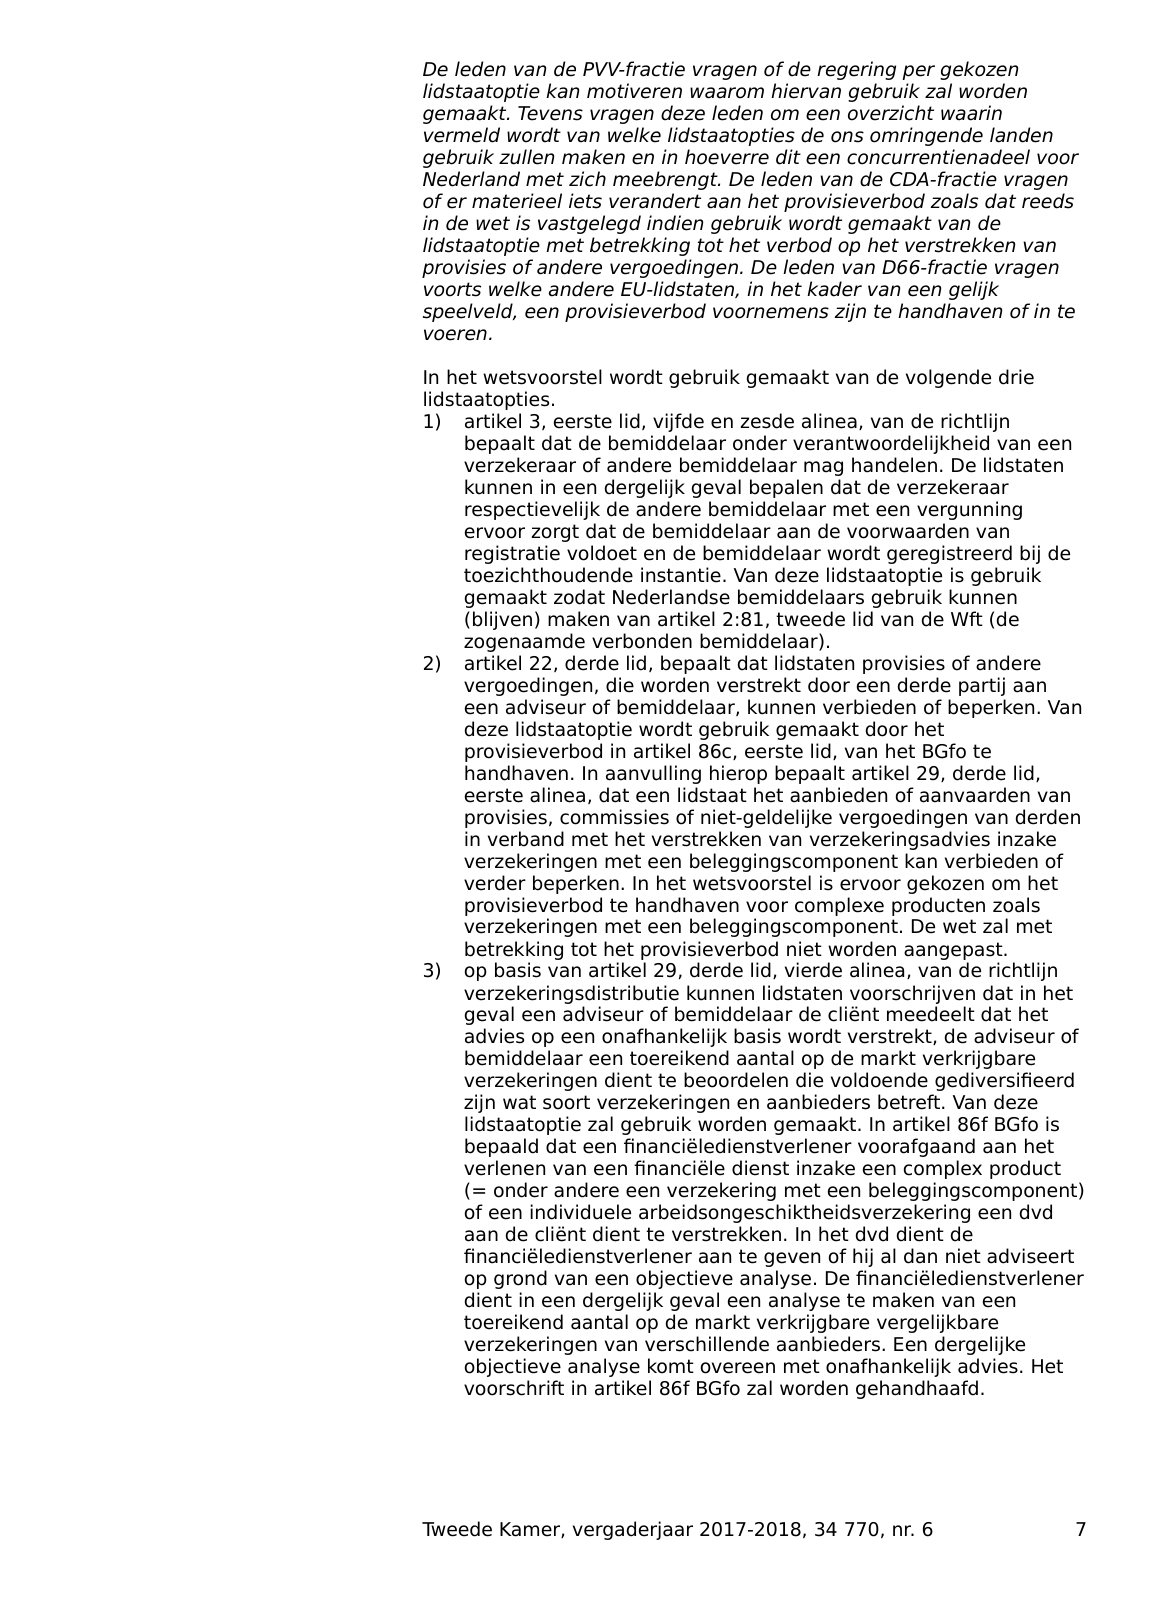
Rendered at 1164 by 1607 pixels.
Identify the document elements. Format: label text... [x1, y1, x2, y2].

text De leden van de PVV-fractie vragen of de regering per gekozen lidstaatoptie kan motiveren waarom hiervan gebruik zal worden gemaakt. Tevens vragen deze leden om een overzicht waarin vermeld wordt van welke lidstaatopties de ons omringende landen gebruik zullen maken en in hoeverre dit een concurrentienadeel voor Nederland met zich meebrengt. De leden van de CDA-fractie vragen of er materieel iets verandert aan het provisieverbod zoals dat reeds in de wet is vastgelegd indien gebruik wordt gemaakt van de lidstaatoptie met betrekking tot het verbod op het verstrekken van provisies of andere vergoedingen. De leden van D66-fractie vragen voorts welke andere EU-lidstaten, in het kader van een gelijk speelveld, een provisieverbod voornemens zijn te handhaven of in te voeren. [422, 59, 1087, 345]
text 2) artikel 22, derde lid, bepaalt dat lidstaten provisies of andere vergoedingen, die worden verstrekt door een derde partij aan een adviseur of bemiddelaar, kunnen verbieden of beperken. Van deze lidstaatoptie wordt gebruik gemaakt door het provisieverbod in artikel 86c, eerste lid, van het BGfo te handhaven. In aanvulling hierop bepaalt artikel 29, derde lid, eerste alinea, dat een lidstaat het aanbieden of aanvaarden van provisies, commissies of niet-geldelijke vergoedingen van derden in verband met het verstrekken van verzekeringsadvies inzake verzekeringen met een beleggingscomponent kan verbieden of verder beperken. In het wetsvoorstel is ervoor gekozen om het provisieverbod te handhaven voor complexe producten zoals verzekeringen met een beleggingscomponent. De wet zal met betrekking tot het provisieverbod niet worden aangepast. [422, 653, 1087, 960]
text In het wetsvoorstel wordt gebruik gemaakt van de volgende drie lidstaatopties. [422, 367, 1087, 411]
text 1) artikel 3, eerste lid, vijfde en zesde alinea, van de richtlijn bepaalt dat de bemiddelaar onder verantwoordelijkheid van een verzekeraar of andere bemiddelaar mag handelen. De lidstaten kunnen in een dergelijk geval bepalen dat de verzekeraar respectievelijk de andere bemiddelaar met een vergunning ervoor zorgt dat de bemiddelaar aan de voorwaarden van registratie voldoet en de bemiddelaar wordt geregistreerd bij de toezichthoudende instantie. Van deze lidstaatoptie is gebruik gemaakt zodat Nederlandse bemiddelaars gebruik kunnen (blijven) maken van artikel 2:81, tweede lid van de Wft (de zogenaamde verbonden bemiddelaar). [422, 411, 1087, 653]
text 3) op basis van artikel 29, derde lid, vierde alinea, van de richtlijn verzekeringsdistributie kunnen lidstaten voorschrijven dat in het geval een adviseur of bemiddelaar de cliënt meedeelt dat het advies op een onafhankelijk basis wordt verstrekt, de adviseur of bemiddelaar een toereikend aantal op de markt verkrijgbare verzekeringen dient te beoordelen die voldoende gediversifieerd zijn wat soort verzekeringen en aanbieders betreft. Van deze lidstaatoptie zal gebruik worden gemaakt. In artikel 86f BGfo is bepaald dat een financiëledienstverlener voorafgaand aan het verlenen van een financiële dienst inzake een complex product (= onder andere een verzekering met een beleggingscomponent) of een individuele arbeidsongeschiktheidsverzekering een dvd aan de cliënt dient te verstrekken. In het dvd dient de financiëledienstverlener aan te geven of hij al dan niet adviseert op grond van een objectieve analyse. De financiëledienstverlener dient in een dergelijk geval een analyse te maken van een toereikend aantal op de markt verkrijgbare vergelijkbare verzekeringen van verschillende aanbieders. Een dergelijke objectieve analyse komt overeen met onafhankelijk advies. Het voorschrift in artikel 86f BGfo zal worden gehandhaafd. [422, 960, 1087, 1400]
